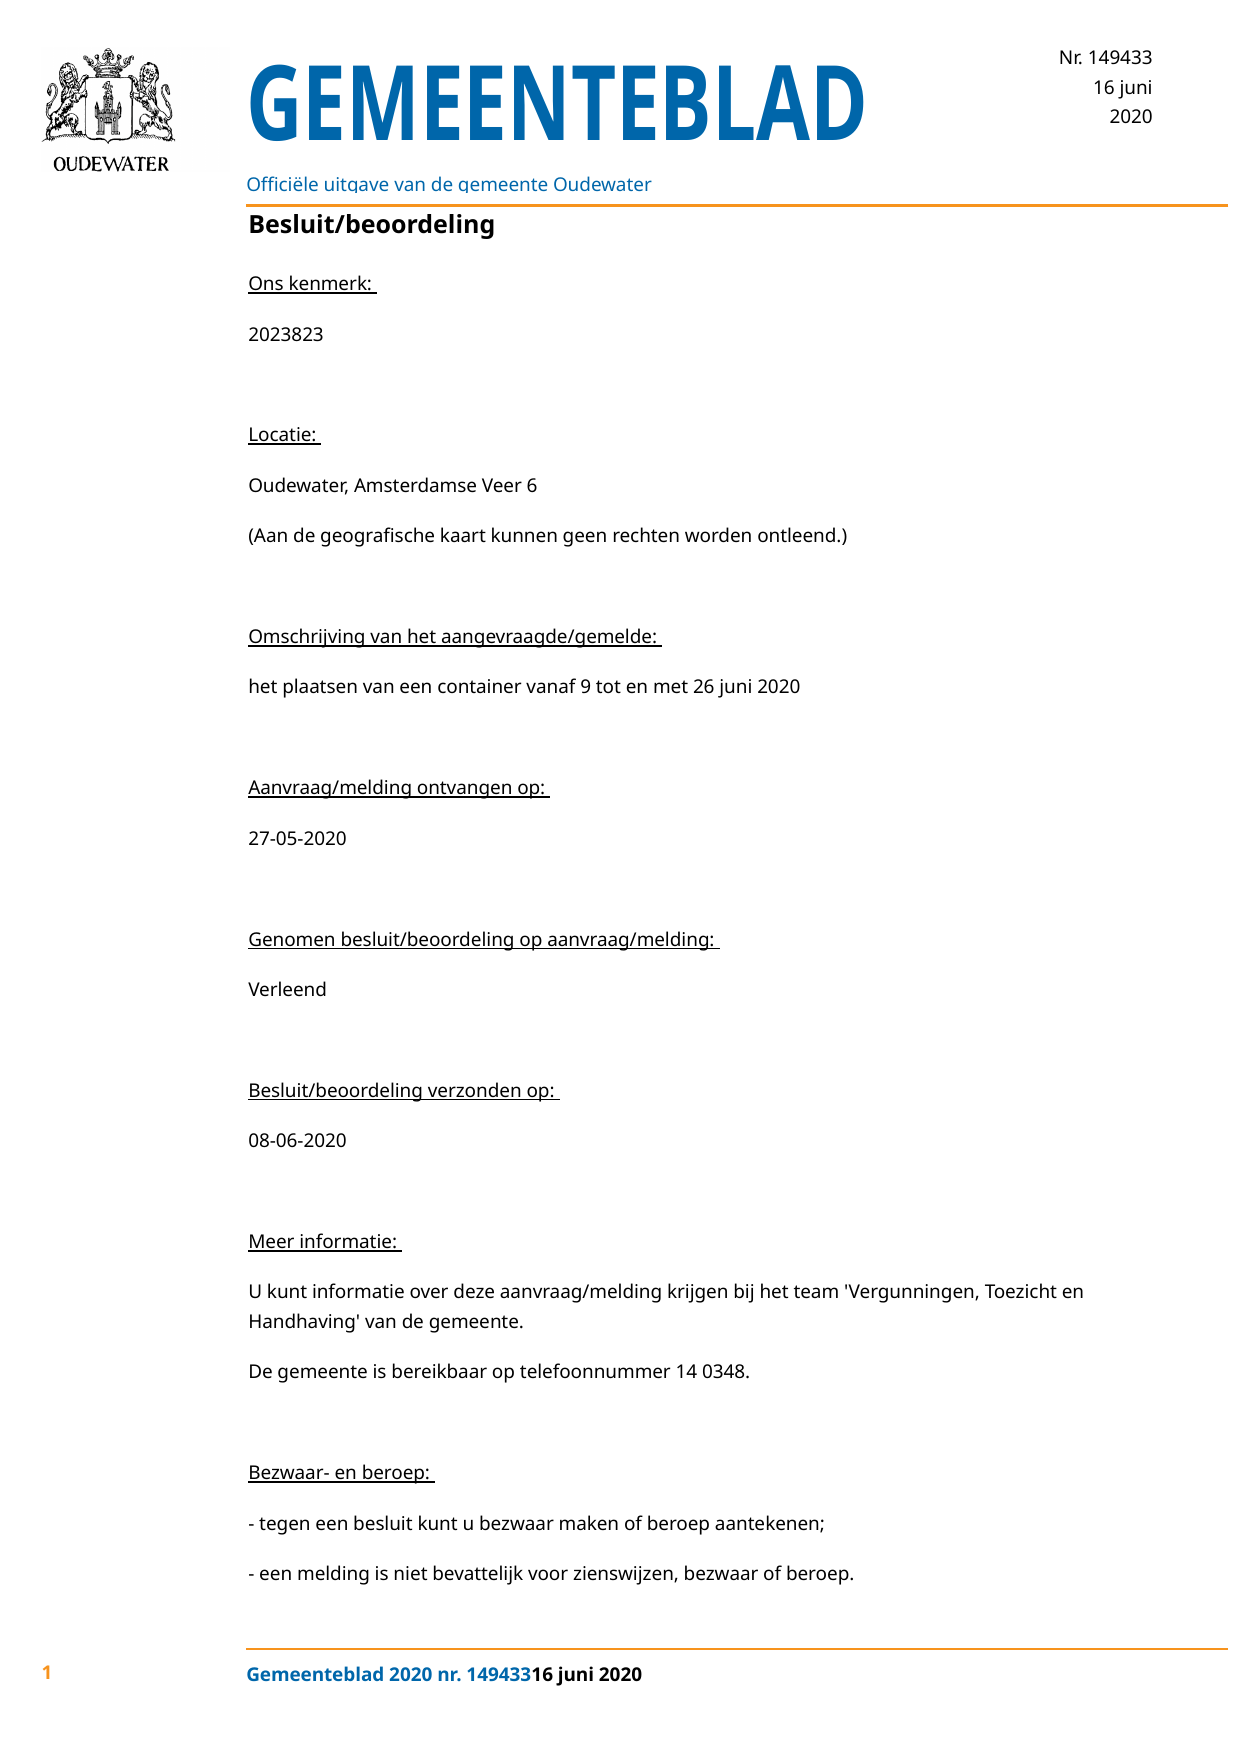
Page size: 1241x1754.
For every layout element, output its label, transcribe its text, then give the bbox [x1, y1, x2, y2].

text Verleend [248, 976, 1152, 1002]
text Meer informatie: [248, 1228, 1152, 1254]
text Besluit/beoordeling verzonden op: [248, 1077, 1152, 1103]
picture [41, 47, 231, 172]
text 2023823 [248, 321, 1152, 346]
text 08-06-2020 [248, 1127, 1152, 1153]
text Oudewater, Amsterdamse Veer 6 [248, 472, 1152, 498]
text 27-05-2020 [248, 825, 1152, 851]
text Bezwaar- en beroep: [248, 1459, 1152, 1485]
text Genomen besluit/beoordeling op aanvraag/melding: [248, 926, 1152, 951]
text (Aan de geografische kaart kunnen geen rechten worden ontleend.) [248, 522, 1152, 548]
text - tegen een besluit kunt u bezwaar maken of beroep aantekenen; [248, 1510, 1152, 1536]
text U kunt informatie over deze aanvraag/melding krijgen bij het team 'Vergunningen, Toezicht en Handhaving' van de gemeente. [248, 1279, 1152, 1334]
text Besluit/beoordeling [248, 207, 1152, 241]
text Locatie: [248, 422, 1152, 447]
text Ons kenmerk: [248, 270, 1152, 296]
text het plaatsen van een container vanaf 9 tot en met 26 juni 2020 [248, 674, 1152, 699]
text De gemeente is bereikbaar op telefoonnummer 14 0348. [248, 1359, 1152, 1384]
text Aanvraag/melding ontvangen op: [248, 774, 1152, 800]
text Omschrijving van het aangevraagde/gemelde: [248, 623, 1152, 649]
text - een melding is niet bevattelijk voor zienswijzen, bezwaar of beroep. [248, 1560, 1152, 1586]
